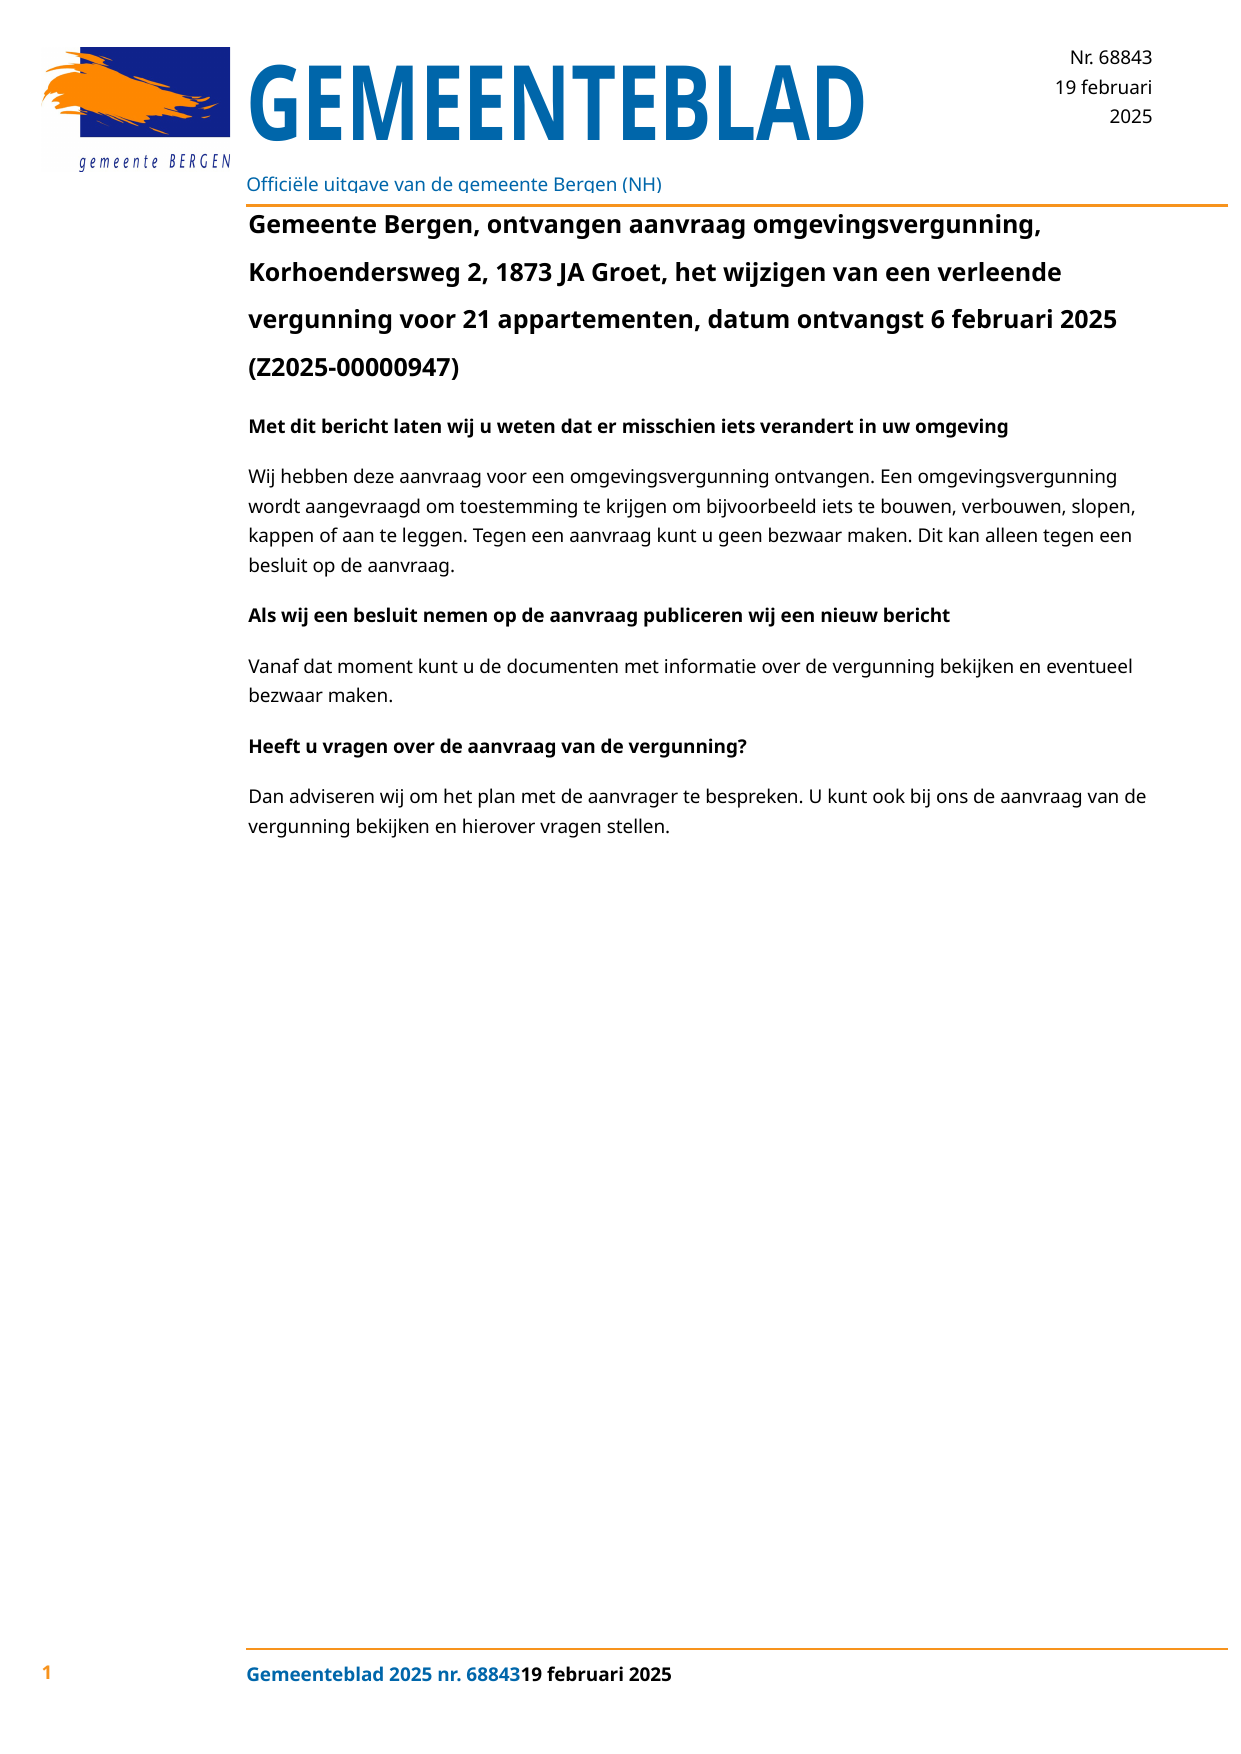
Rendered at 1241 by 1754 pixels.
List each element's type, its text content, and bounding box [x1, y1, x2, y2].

text Als wij een besluit nemen op de aanvraag publiceren wij een nieuw bericht [248, 603, 1152, 628]
text Vanaf dat moment kunt u de documenten met informatie over de vergunning bekijken en eventueel bezwaar maken. [248, 653, 1152, 708]
text Gemeente Bergen, ontvangen aanvraag omgevingsvergunning, Korhoendersweg 2, 1873 JA Groet, het wijzigen van een verleende vergunning voor 21 appartementen, datum ontvangst 6 februari 2025 (Z2025-00000947) [248, 207, 1152, 384]
text Dan adviseren wij om het plan met de aanvrager te bespreken. U kunt ook bij ons de aanvraag van de vergunning bekijken en hierover vragen stellen. [248, 783, 1152, 839]
picture [41, 47, 231, 172]
text Met dit bericht laten wij u weten dat er misschien iets verandert in uw omgeving [248, 413, 1152, 439]
text Heeft u vragen over de aanvraag van de vergunning? [248, 733, 1152, 759]
text Wij hebben deze aanvraag voor een omgevingsvergunning ontvangen. Een omgevingsvergunning wordt aangevraagd om toestemming te krijgen om bijvoorbeeld iets te bouwen, verbouwen, slopen, kappen of aan te leggen. Tegen een aanvraag kunt u geen bezwaar maken. Dit kan alleen tegen een besluit op de aanvraag. [248, 463, 1152, 578]
